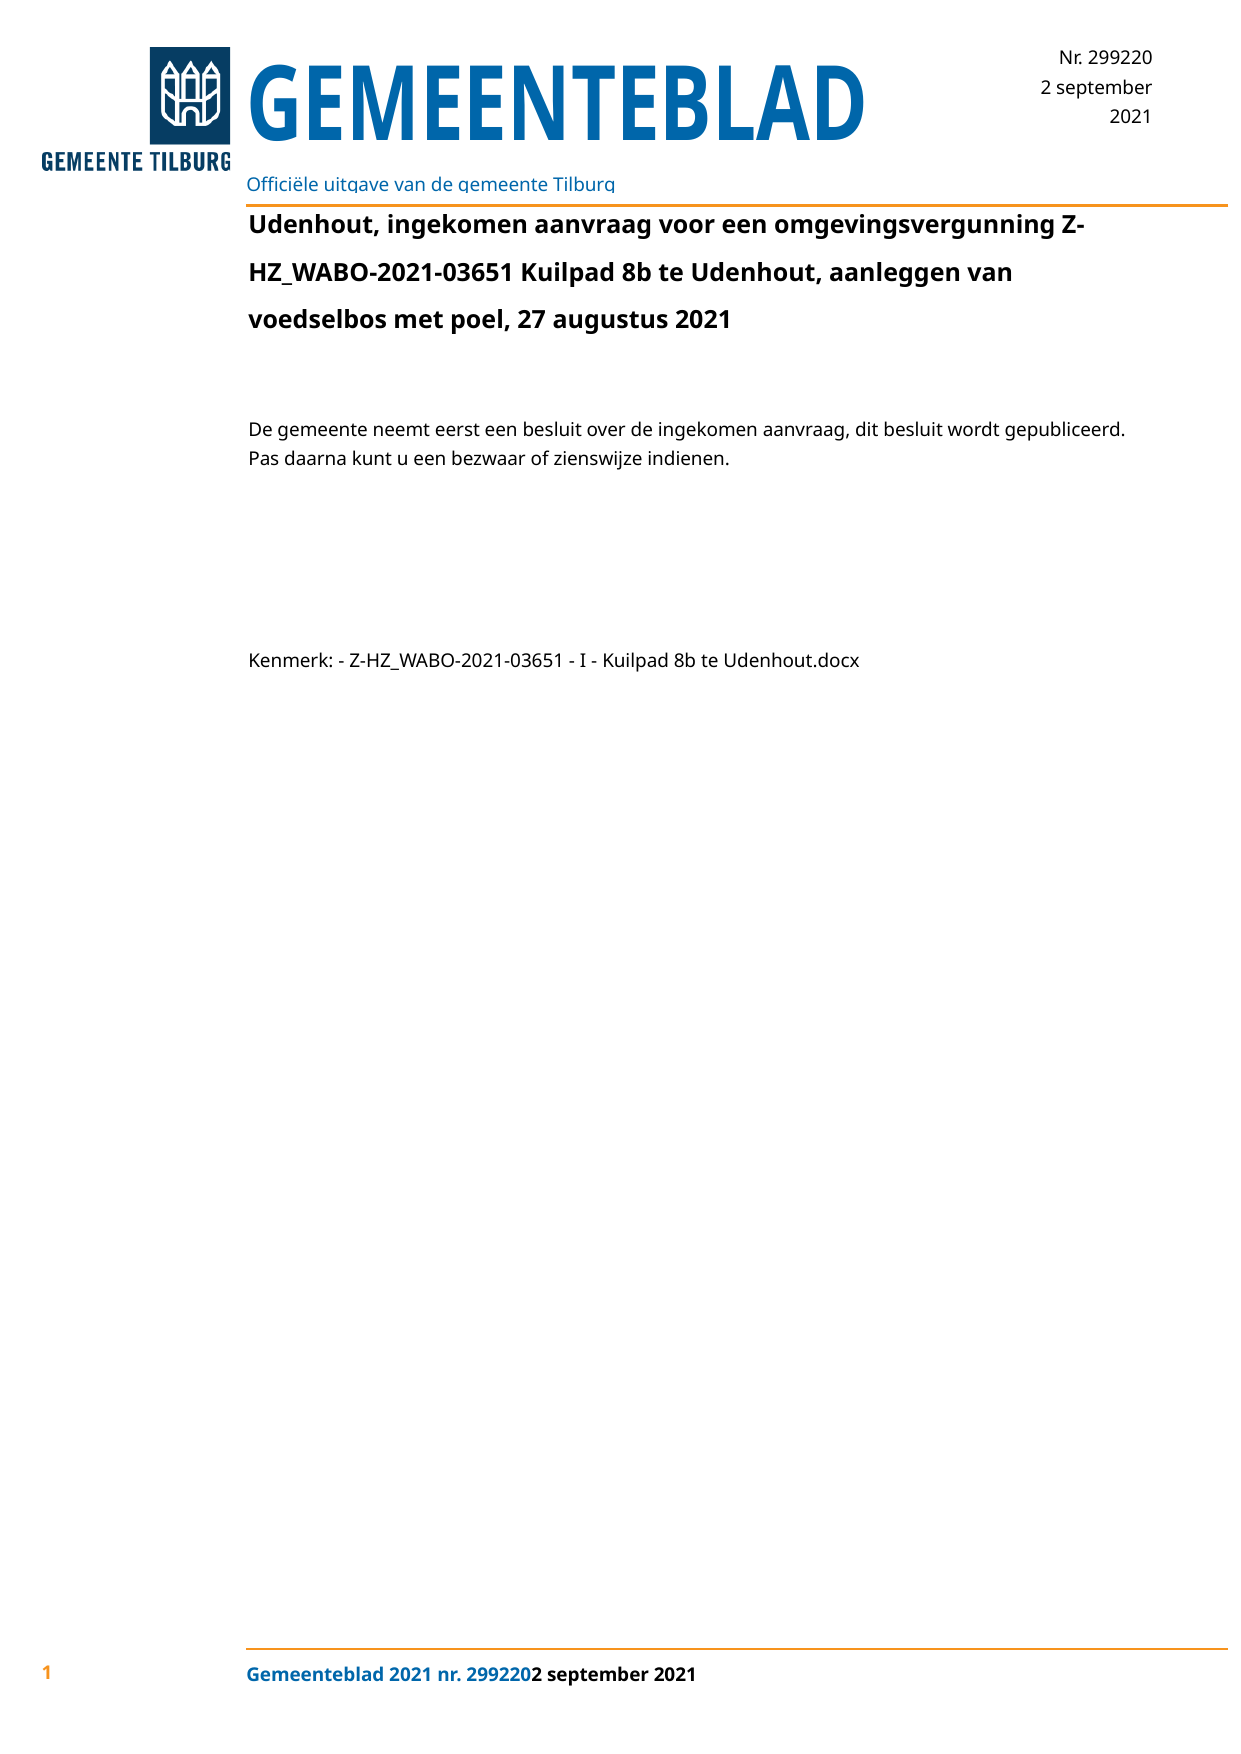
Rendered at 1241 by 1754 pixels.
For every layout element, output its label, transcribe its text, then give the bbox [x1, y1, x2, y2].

text Kenmerk: - Z-HZ_WABO-2021-03651 - I - Kuilpad 8b te Udenhout.docx [248, 647, 1152, 673]
picture [41, 47, 231, 172]
text De gemeente neemt eerst een besluit over de ingekomen aanvraag, dit besluit wordt gepubliceerd. Pas daarna kunt u een bezwaar of zienswijze indienen. [248, 416, 1152, 471]
text Udenhout, ingekomen aanvraag voor een omgevingsvergunning Z-HZ_WABO-2021-03651 Kuilpad 8b te Udenhout, aanleggen van voedselbos met poel, 27 augustus 2021 [248, 207, 1152, 336]
